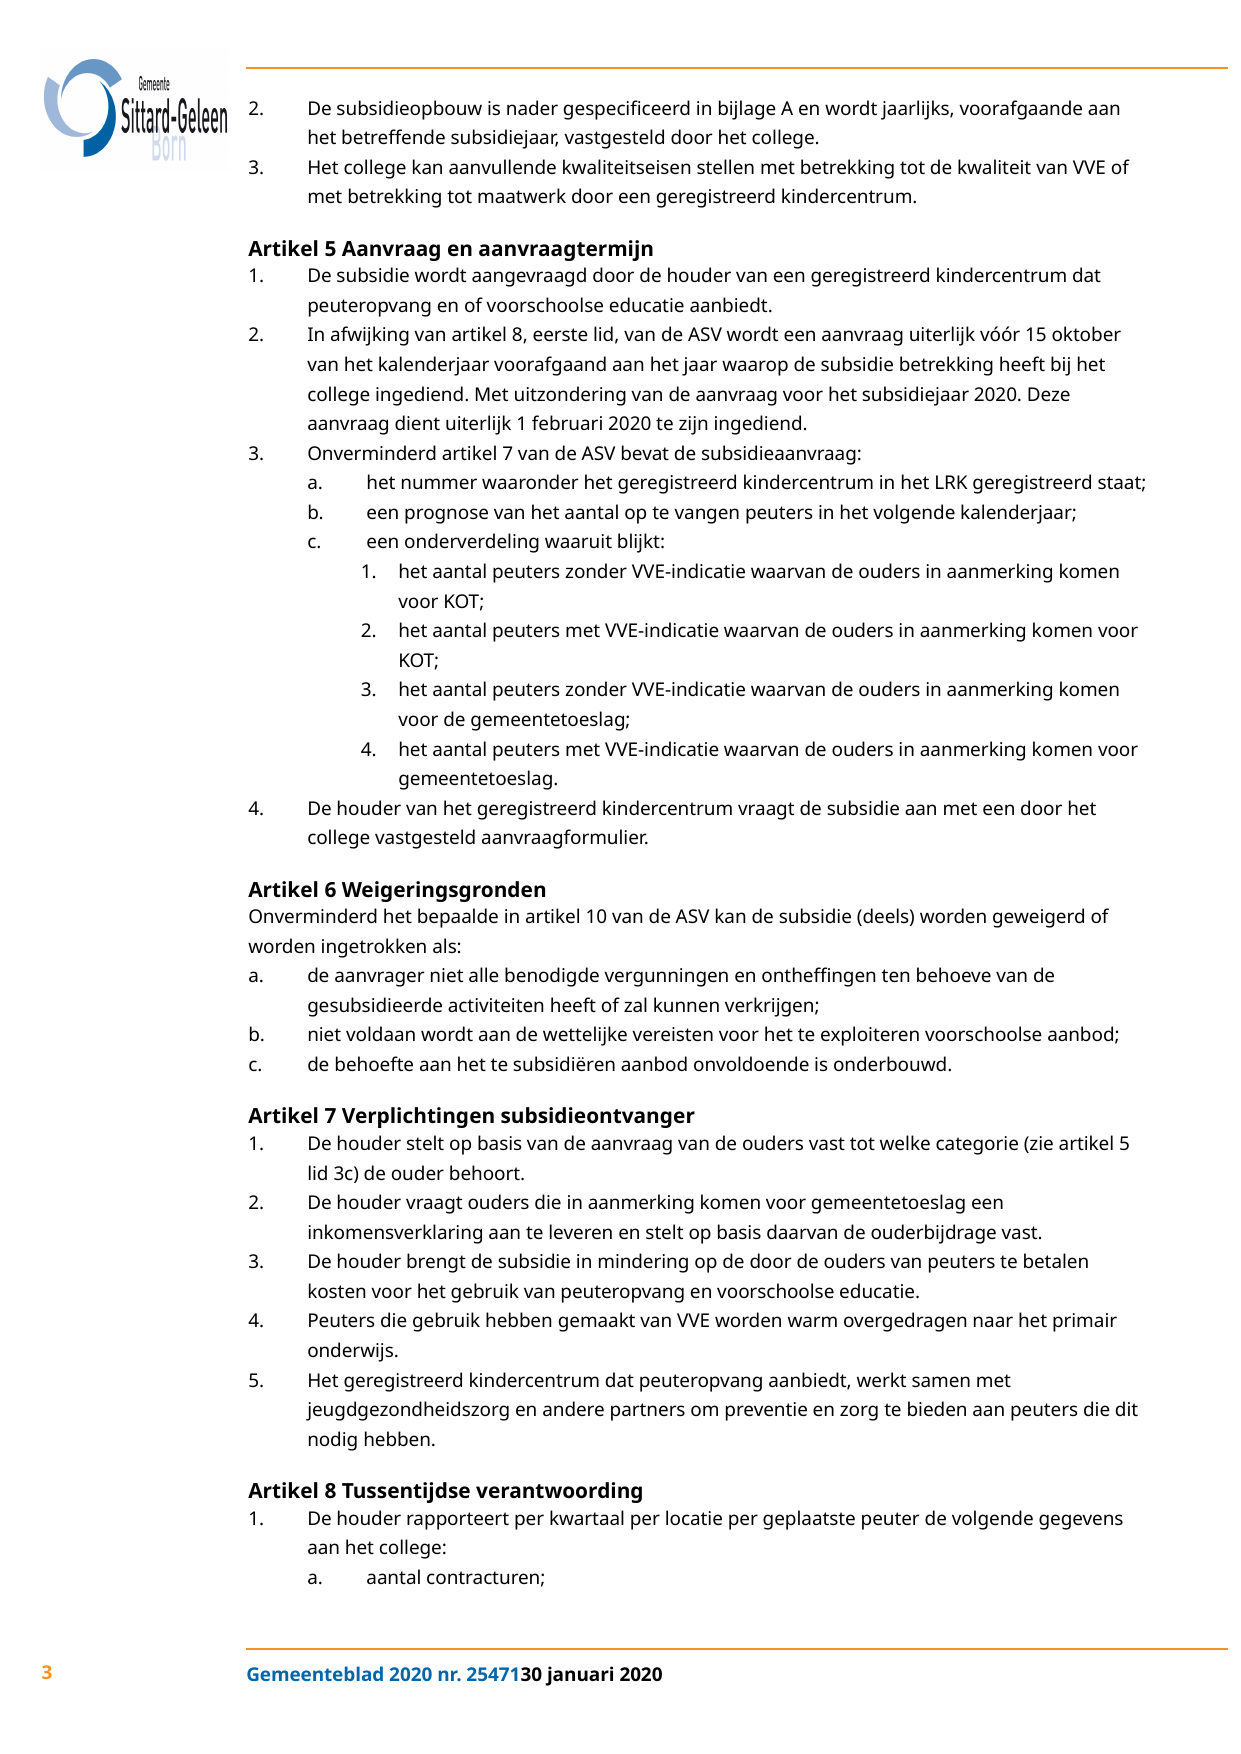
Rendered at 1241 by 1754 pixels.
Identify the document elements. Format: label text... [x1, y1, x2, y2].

list De houder rapporteert per kwartaal per locatie per geplaatste peuter de volgende gegevens aan het college: [248, 1505, 1152, 1560]
list Het college kan aanvullende kwaliteitseisen stellen met betrekking tot de kwaliteit van VVE of met betrekking tot maatwerk door een geregistreerd kindercentrum. [248, 154, 1152, 209]
text Onverminderd het bepaalde in artikel 10 van de ASV kan de subsidie (deels) worden geweigerd of worden ingetrokken als: [248, 903, 1152, 959]
list aantal contracturen; [307, 1564, 1152, 1590]
text Artikel 5 Aanvraag en aanvraagtermijn [248, 234, 1152, 262]
text Artikel 7 Verplichtingen subsidieontvanger [248, 1102, 1152, 1130]
list Onverminderd artikel 7 van de ASV bevat de subsidieaanvraag: [248, 440, 1152, 466]
list het aantal peuters zonder VVE-indicatie waarvan de ouders in aanmerking komen voor KOT; [361, 558, 1152, 613]
list het aantal peuters met VVE-indicatie waarvan de ouders in aanmerking komen voor gemeentetoeslag. [361, 736, 1152, 791]
list Peuters die gebruik hebben gemaakt van VVE worden warm overgedragen naar het primair onderwijs. [248, 1308, 1152, 1363]
text Artikel 6 Weigeringsgronden [248, 875, 1152, 903]
list De houder van het geregistreerd kindercentrum vraagt de subsidie aan met een door het college vastgesteld aanvraagformulier. [248, 795, 1152, 850]
list niet voldaan wordt aan de wettelijke vereisten voor het te exploiteren voorschoolse aanbod; [248, 1022, 1152, 1047]
list Het geregistreerd kindercentrum dat peuteropvang aanbiedt, werkt samen met jeugdgezondheidszorg en andere partners om preventie en zorg te bieden aan peuters die dit nodig hebben. [248, 1367, 1152, 1452]
list De subsidieopbouw is nader gespecificeerd in bijlage A en wordt jaarlijks, voorafgaande aan het betreffende subsidiejaar, vastgesteld door het college. [248, 95, 1152, 150]
list een prognose van het aantal op te vangen peuters in het volgende kalenderjaar; [307, 499, 1152, 525]
list het aantal peuters met VVE-indicatie waarvan de ouders in aanmerking komen voor KOT; [361, 617, 1152, 673]
list De subsidie wordt aangevraagd door de houder van een geregistreerd kindercentrum dat peuteropvang en of voorschoolse educatie aanbiedt. [248, 262, 1152, 318]
picture [41, 47, 231, 172]
list het aantal peuters zonder VVE-indicatie waarvan de ouders in aanmerking komen voor de gemeentetoeslag; [361, 677, 1152, 732]
list In afwijking van artikel 8, eerste lid, van de ASV wordt een aanvraag uiterlijk vóór 15 oktober van het kalenderjaar voorafgaand aan het jaar waarop de subsidie betrekking heeft bij het college ingediend. Met uitzondering van de aanvraag voor het subsidiejaar 2020. Deze aanvraag dient uiterlijk 1 februari 2020 te zijn ingediend. [248, 322, 1152, 436]
list de aanvrager niet alle benodigde vergunningen en ontheffingen ten behoeve van de gesubsidieerde activiteiten heeft of zal kunnen verkrijgen; [248, 962, 1152, 1018]
list een onderverdeling waaruit blijkt: [307, 529, 1152, 554]
list de behoefte aan het te subsidiëren aanbod onvoldoende is onderbouwd. [248, 1051, 1152, 1077]
list De houder stelt op basis van de aanvraag van de ouders vast tot welke categorie (zie artikel 5 lid 3c) de ouder behoort. [248, 1130, 1152, 1185]
list De houder brengt de subsidie in mindering op de door de ouders van peuters te betalen kosten voor het gebruik van peuteropvang en voorschoolse educatie. [248, 1248, 1152, 1304]
text Artikel 8 Tussentijdse verantwoording [248, 1476, 1152, 1505]
list het nummer waaronder het geregistreerd kindercentrum in het LRK geregistreerd staat; [307, 469, 1152, 495]
list De houder vraagt ouders die in aanmerking komen voor gemeentetoeslag een inkomensverklaring aan te leveren en stelt op basis daarvan de ouderbijdrage vast. [248, 1189, 1152, 1244]
